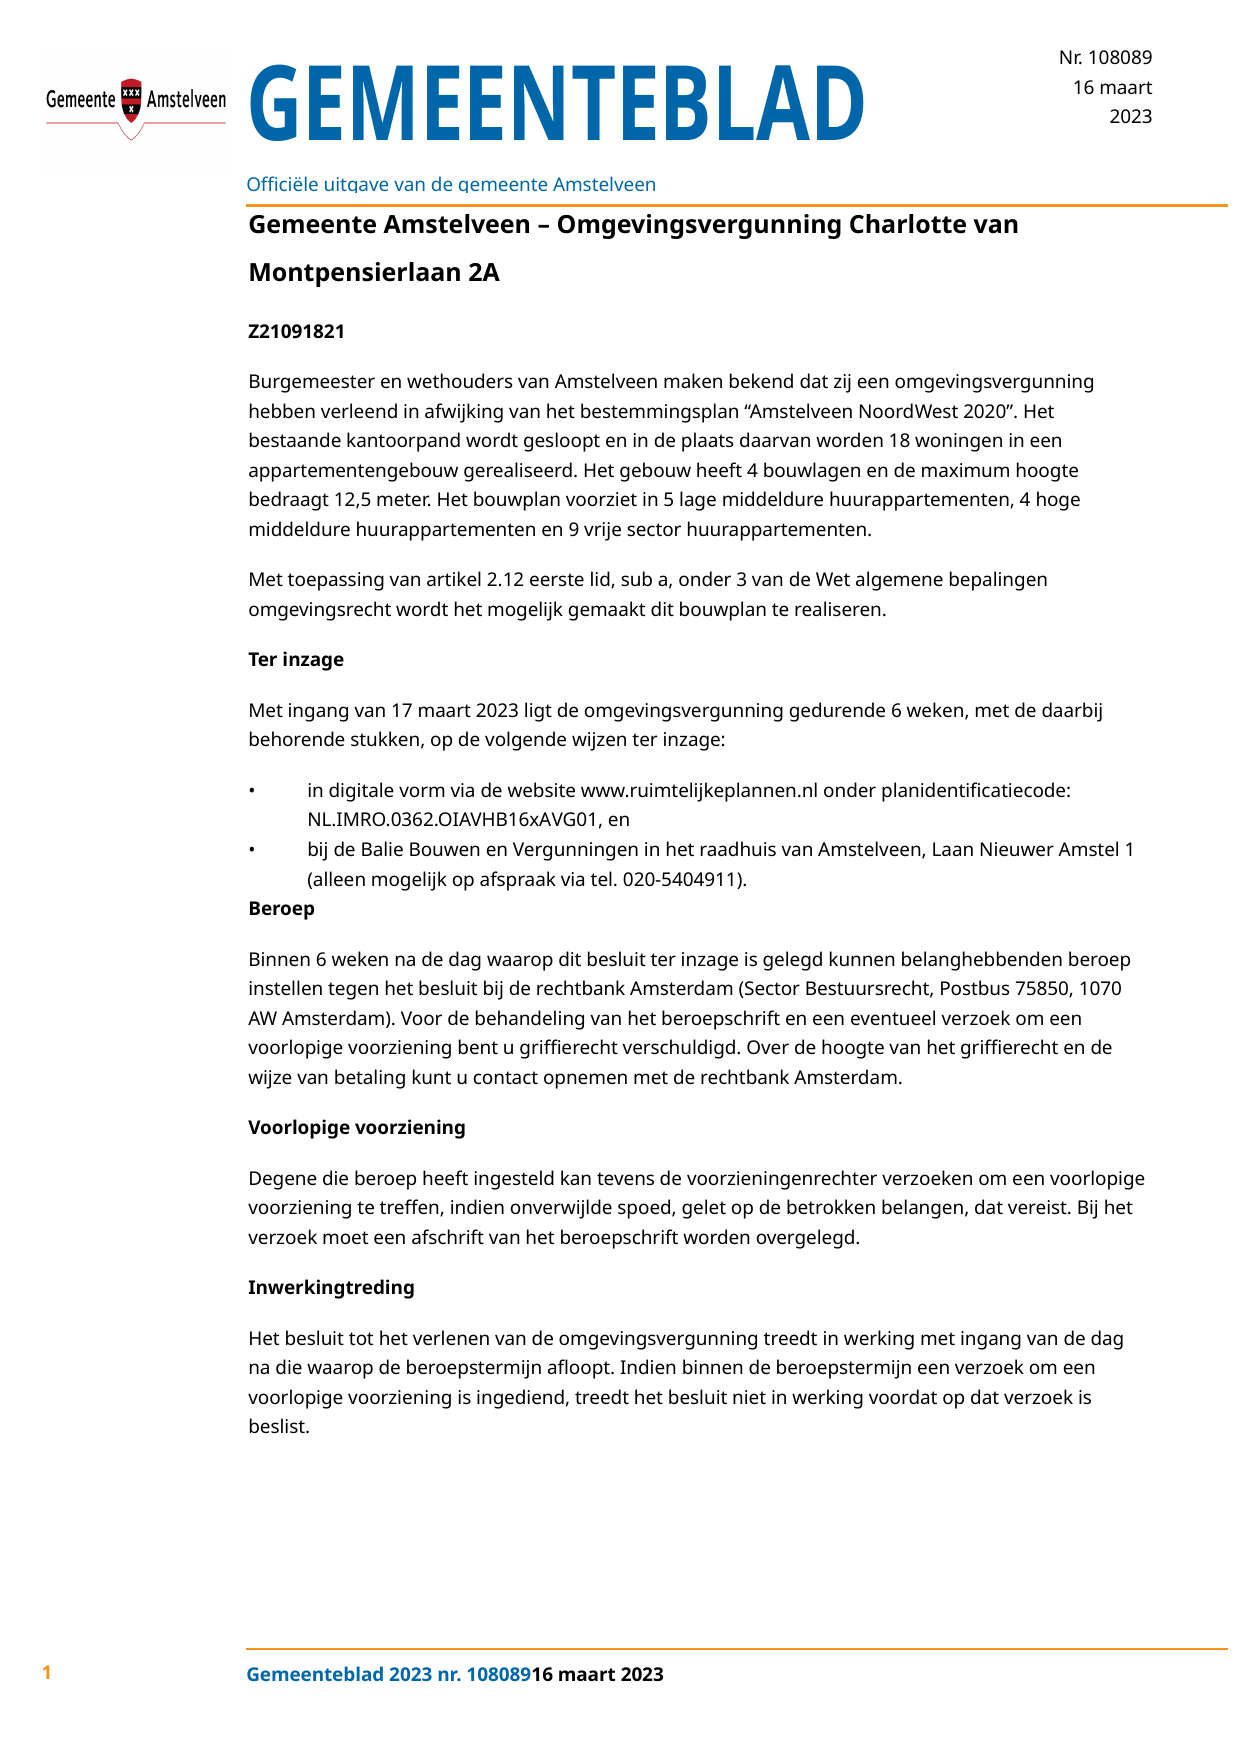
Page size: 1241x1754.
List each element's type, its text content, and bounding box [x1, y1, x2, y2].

text Het besluit tot het verlenen van de omgevingsvergunning treedt in werking met ingang van de dag na die waarop de beroepstermijn afloopt. Indien binnen de beroepstermijn een verzoek om een voorlopige voorziening is ingediend, treedt het besluit niet in werking voordat op dat verzoek is beslist. [248, 1325, 1152, 1439]
list bij de Balie Bouwen en Vergunningen in het raadhuis van Amstelveen, Laan Nieuwer Amstel 1 (alleen mogelijk op afspraak via tel. 020-5404911). [248, 836, 1152, 892]
list in digitale vorm via de website www.ruimtelijkeplannen.nl onder planidentificatiecode: NL.IMRO.0362.OIAVHB16xA­VG01, en [248, 777, 1152, 832]
picture [41, 47, 231, 172]
text Degene die beroep heeft ingesteld kan tevens de voorzieningenrechter verzoeken om een voorlopige voorziening te treffen, indien onverwijlde spoed, gelet op de betrokken belangen, dat vereist. Bij het verzoek moet een afschrift van het beroepschrift worden overgelegd. [248, 1165, 1152, 1250]
text Met ingang van 17 maart 2023 ligt de omgevingsvergunning gedurende 6 weken, met de daarbij behorende stukken, op de volgende wijzen ter inzage: [248, 697, 1152, 752]
text Met toepassing van artikel 2.12 eerste lid, sub a, onder 3 van de Wet algemene bepalingen omgevingsrecht wordt het mogelijk gemaakt dit bouwplan te realiseren. [248, 567, 1152, 622]
text Beroep [248, 895, 1152, 921]
text Voorlopige voorziening [248, 1114, 1152, 1140]
text Gemeente Amstelveen – Omgevingsvergunning Charlotte van Montpensierlaan 2A [248, 207, 1152, 288]
text Ter inzage [248, 647, 1152, 672]
text Burgemeester en wethouders van Amstelveen maken bekend dat zij een omgevingsvergunning hebben verleend in afwijking van het bestemmingsplan “Amstelveen Noord­West 2020”. Het bestaande kantoorpand wordt gesloopt en in de plaats daarvan worden 18 woningen in een appartementengebouw gerealiseerd. Het gebouw heeft 4 bouwlagen en de maximum hoogte bedraagt 12,5 meter. Het bouwplan voorziet in 5 lage middeldure huurappartementen, 4 hoge middeldure huurappartementen en 9 vrije sector huurappartementen. [248, 368, 1152, 542]
text Binnen 6 weken na de dag waarop dit besluit ter inzage is gelegd kunnen belanghebbenden beroep instellen tegen het besluit bij de rechtbank Amsterdam (Sector Bestuursrecht, Postbus 75850, 1070 AW Amsterdam). Voor de behandeling van het beroepschrift en een eventueel verzoek om een voorlopige voorziening bent u griffierecht verschuldigd. Over de hoogte van het griffierecht en de wijze van betaling kunt u contact opnemen met de rechtbank Amsterdam. [248, 946, 1152, 1090]
text Z21­091821 [248, 318, 1152, 344]
text Inwerkingtreding [248, 1274, 1152, 1300]
